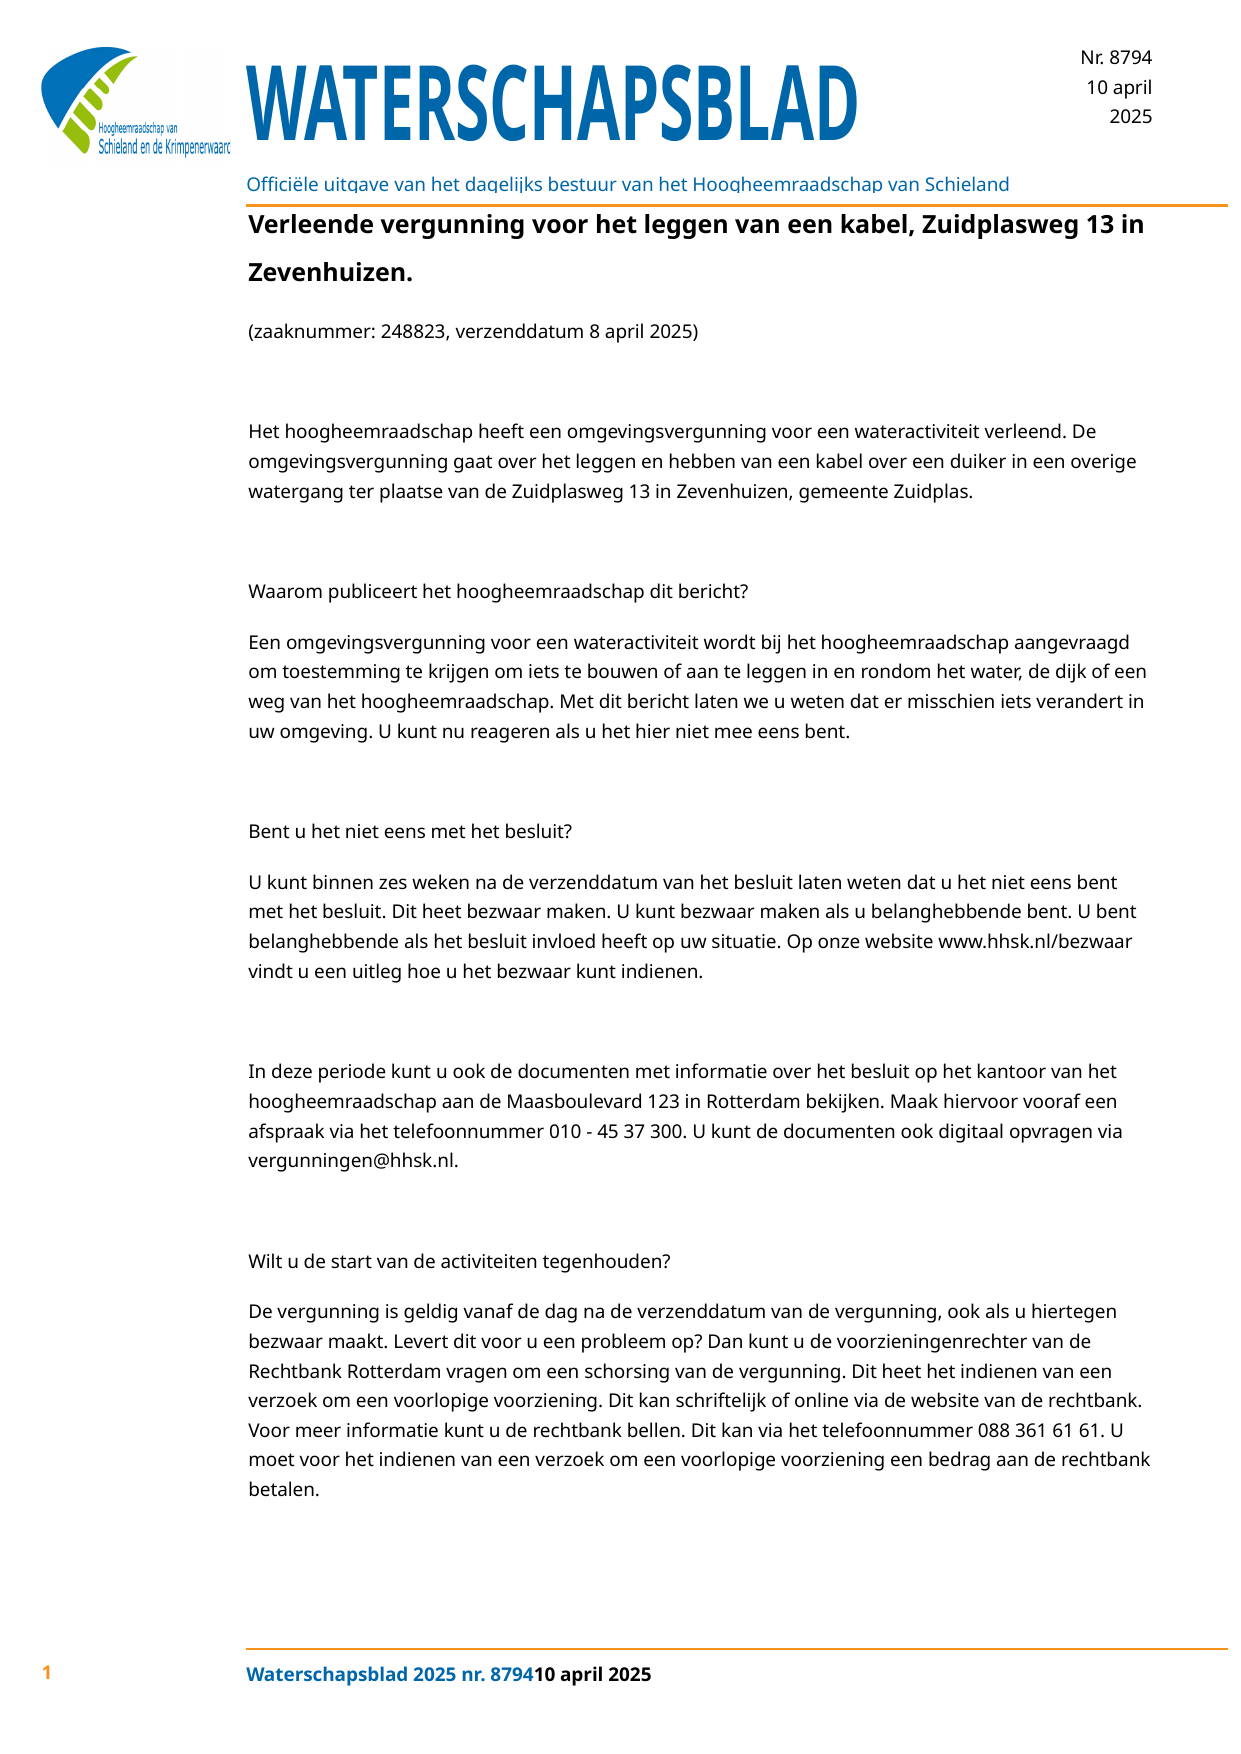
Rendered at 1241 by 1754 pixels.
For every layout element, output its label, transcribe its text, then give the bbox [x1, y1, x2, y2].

text Wilt u de start van de activiteiten tegenhouden? [248, 1248, 1152, 1274]
text De vergunning is geldig vanaf de dag na de verzenddatum van de vergunning, ook als u hiertegen bezwaar maakt. Levert dit voor u een probleem op? Dan kunt u de voorzieningenrechter van de Rechtbank Rotterdam vragen om een schorsing van de vergunning. Dit heet het indienen van een verzoek om een voorlopige voorziening. Dit kan schriftelijk of online via de website van de rechtbank. Voor meer informatie kunt u de rechtbank bellen. Dit kan via het telefoonnummer 088 361 61 61. U moet voor het indienen van een verzoek om een voorlopige voorziening een bedrag aan de rechtbank betalen. [248, 1299, 1152, 1502]
text Bent u het niet eens met het besluit? [248, 819, 1152, 844]
text (zaaknummer: 248823, verzenddatum 8 april 2025) [248, 318, 1152, 344]
text U kunt binnen zes weken na de verzenddatum van het besluit laten weten dat u het niet eens bent met het besluit. Dit heet bezwaar maken. U kunt bezwaar maken als u belanghebbende bent. U bent belanghebbende als het besluit invloed heeft op uw situatie. Op onze website www.hhsk.nl/bezwaar vindt u een uitleg hoe u het bezwaar kunt indienen. [248, 869, 1152, 984]
text In deze periode kunt u ook de documenten met informatie over het besluit op het kantoor van het hoogheemraadschap aan de Maasboulevard 123 in Rotterdam bekijken. Maak hiervoor vooraf een afspraak via het telefoonnummer 010 - 45 37 300. U kunt de documenten ook digitaal opvragen via vergunningen@hhsk.nl. [248, 1059, 1152, 1173]
picture [41, 47, 231, 172]
text Het hoogheemraadschap heeft een omgevingsvergunning voor een wateractiviteit verleend. De omgevingsvergunning gaat over het leggen en hebben van een kabel over een duiker in een overige watergang ter plaatse van de Zuidplasweg 13 in Zevenhuizen, gemeente Zuidplas. [248, 419, 1152, 504]
text Verleende vergunning voor het leggen van een kabel, Zuidplasweg 13 in Zevenhuizen. [248, 207, 1152, 288]
text Waarom publiceert het hoogheemraadschap dit bericht? [248, 579, 1152, 604]
text Een omgevingsvergunning voor een wateractiviteit wordt bij het hoogheemraadschap aangevraagd om toestemming te krijgen om iets te bouwen of aan te leggen in en rondom het water, de dijk of een weg van het hoogheemraadschap. Met dit bericht laten we u weten dat er misschien iets verandert in uw omgeving. U kunt nu reageren als u het hier niet mee eens bent. [248, 629, 1152, 744]
